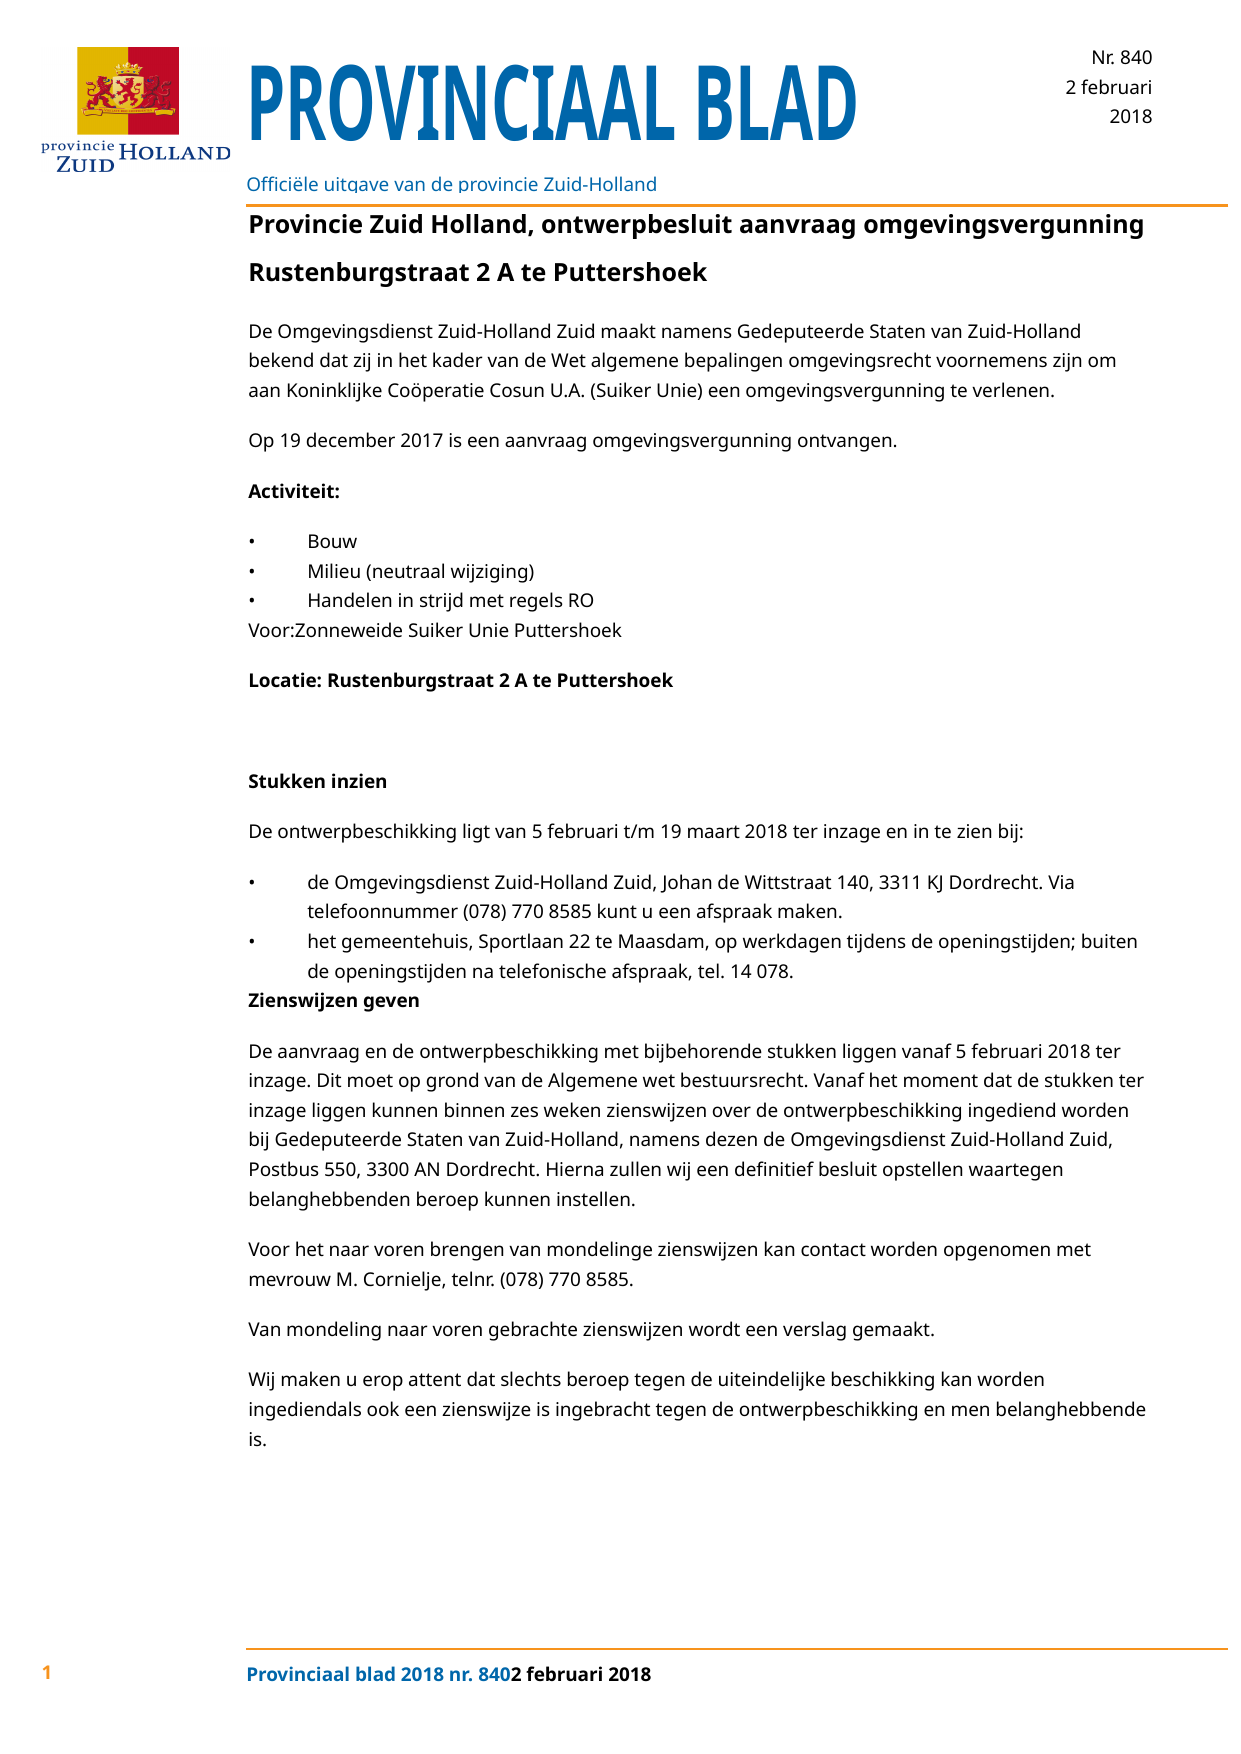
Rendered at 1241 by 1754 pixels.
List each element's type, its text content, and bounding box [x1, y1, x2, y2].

list Milieu (neutraal wijziging) [248, 558, 1152, 584]
picture [41, 47, 231, 172]
text De ontwerpbeschikking ligt van 5 februari t/m 19 maart 2018 ter inzage en in te zien bij: [248, 819, 1152, 844]
list de Omgevingsdienst Zuid-Holland Zuid, Johan de Wittstraat 140, 3311 KJ Dordrecht. Via telefoonnummer (078) 770 8585 kunt u een afspraak maken. [248, 869, 1152, 924]
text Activiteit: [248, 478, 1152, 504]
text Op 19 december 2017 is een aanvraag omgevingsvergunning ontvangen. [248, 427, 1152, 453]
text Wij maken u erop attent dat slechts beroep tegen de uiteindelijke beschikking kan worden ingediendals ook een zienswijze is ingebracht tegen de ontwerpbeschikking en men belanghebbende is. [248, 1367, 1152, 1452]
text De Omgevingsdienst Zuid-Holland Zuid maakt namens Gedeputeerde Staten van Zuid-Holland bekend dat zij in het kader van de Wet algemene bepalingen omgevingsrecht voornemens zijn om aan Koninklijke Coöperatie Cosun U.A. (Suiker Unie) een omgevingsvergunning te verlenen. [248, 318, 1152, 403]
text De aanvraag en de ontwerpbeschikking met bijbehorende stukken liggen vanaf 5 februari 2018 ter inzage. Dit moet op grond van de Algemene wet bestuursrecht. Vanaf het moment dat de stukken ter inzage liggen kunnen binnen zes weken zienswijzen over de ontwerpbeschikking ingediend worden bij Gedeputeerde Staten van Zuid-Holland, namens dezen de Omgevingsdienst Zuid-Holland Zuid, Postbus 550, 3300 AN Dordrecht. Hierna zullen wij een definitief besluit opstellen waartegen belanghebbenden beroep kunnen instellen. [248, 1038, 1152, 1212]
list Handelen in strijd met regels RO [248, 587, 1152, 613]
text Provincie Zuid Holland, ontwerpbesluit aanvraag omgevingsvergunning Rustenburgstraat 2 A te Puttershoek [248, 207, 1152, 288]
text Locatie: Rustenburgstraat 2 A te Puttershoek [248, 667, 1152, 693]
text Voor het naar voren brengen van mondelinge zienswijzen kan contact worden opgenomen met mevrouw M. Cornielje, telnr. (078) 770 8585. [248, 1236, 1152, 1292]
text Van mondeling naar voren gebrachte zienswijzen wordt een verslag gemaakt. [248, 1316, 1152, 1342]
text Zienswijzen geven [248, 987, 1152, 1013]
text Stukken inzien [248, 768, 1152, 794]
list het gemeentehuis, Sportlaan 22 te Maasdam, op werkdagen tijdens de openingstijden; buiten de openingstijden na telefonische afspraak, tel. 14 078. [248, 928, 1152, 984]
list Bouw [248, 528, 1152, 554]
text Voor:Zonneweide Suiker Unie Puttershoek [248, 617, 1152, 643]
